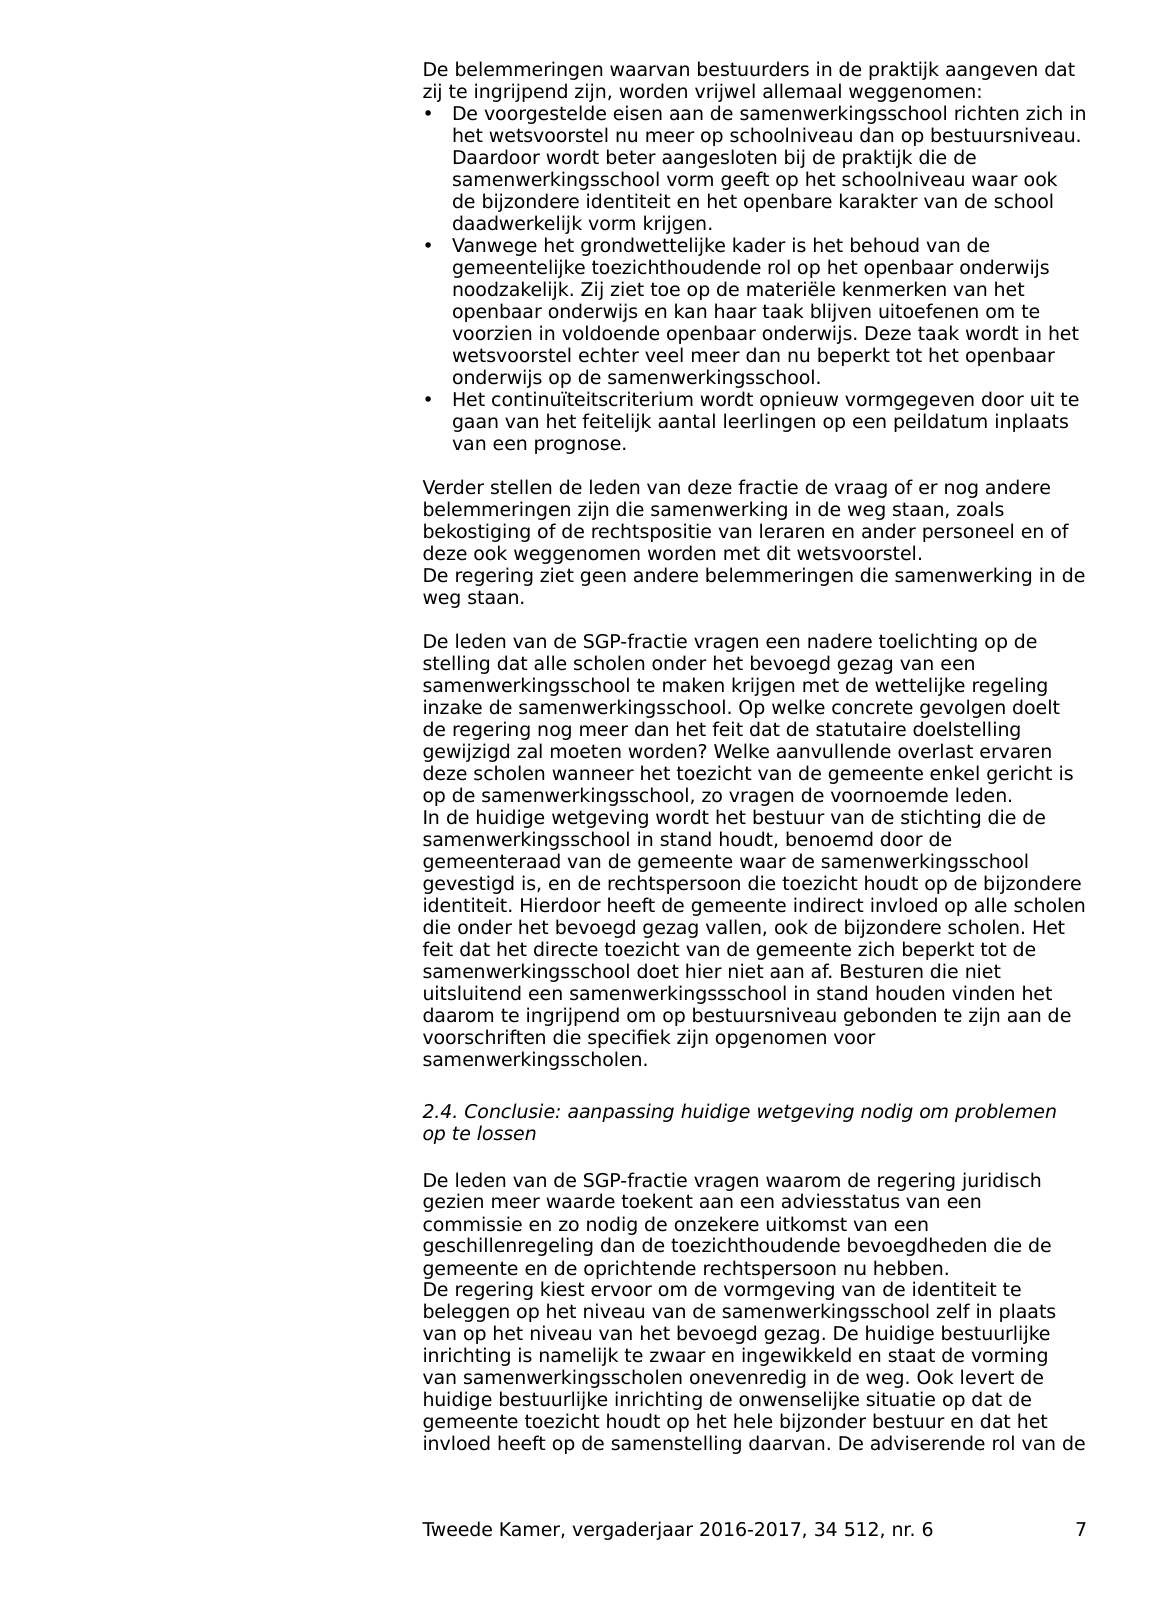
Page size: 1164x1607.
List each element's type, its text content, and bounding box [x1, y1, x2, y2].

text Verder stellen de leden van deze fractie de vraag of er nog andere belemmeringen zijn die samenwerking in de weg staan, zoals bekostiging of de rechtspositie van leraren en ander personeel en of deze ook weggenomen worden met dit wetsvoorstel. [422, 477, 1087, 565]
text De belemmeringen waarvan bestuurders in de praktijk aangeven dat zij te ingrijpend zijn, worden vrijwel allemaal weggenomen: [422, 59, 1087, 103]
text In de huidige wetgeving wordt het bestuur van de stichting die de samenwerkingsschool in stand houdt, benoemd door de gemeenteraad van de gemeente waar de samenwerkingsschool gevestigd is, en de rechtspersoon die toezicht houdt op de bijzondere identiteit. Hierdoor heeft de gemeente indirect invloed op alle scholen die onder het bevoegd gezag vallen, ook de bijzondere scholen. Het feit dat het directe toezicht van de gemeente zich beperkt tot de samenwerkingsschool doet hier niet aan af. Besturen die niet uitsluitend een samenwerkingssschool in stand houden vinden het daarom te ingrijpend om op bestuursniveau gebonden te zijn aan de voorschriften die specifiek zijn opgenomen voor samenwerkingsscholen. [422, 807, 1087, 1071]
text De regering ziet geen andere belemmeringen die samenwerking in de weg staan. [422, 565, 1087, 609]
text De regering kiest ervoor om de vormgeving van de identiteit te beleggen op het niveau van de samenwerkingsschool zelf in plaats van op het niveau van het bevoegd gezag. De huidige bestuurlijke inrichting is namelijk te zwaar en ingewikkeld en staat de vorming van samenwerkingsscholen onevenredig in de weg. Ook levert de huidige bestuurlijke inrichting de onwenselijke situatie op dat de gemeente toezicht houdt op het hele bijzonder bestuur en dat het invloed heeft op de samenstelling daarvan. De adviserende rol van de [422, 1279, 1087, 1455]
text De leden van de SGP-fractie vragen een nadere toelichting op de stelling dat alle scholen onder het bevoegd gezag van een samenwerkingsschool te maken krijgen met de wettelijke regeling inzake de samenwerkingsschool. Op welke concrete gevolgen doelt de regering nog meer dan het feit dat de statutaire doelstelling gewijzigd zal moeten worden? Welke aanvullende overlast ervaren deze scholen wanneer het toezicht van de gemeente enkel gericht is op de samenwerkingsschool, zo vragen de voornoemde leden. [422, 631, 1087, 807]
text • De voorgestelde eisen aan de samenwerkingsschool richten zich in het wetsvoorstel nu meer op schoolniveau dan op bestuursniveau. Daardoor wordt beter aangesloten bij de praktijk die de samenwerkingsschool vorm geeft op het schoolniveau waar ook de bijzondere identiteit en het openbare karakter van de school daadwerkelijk vorm krijgen. [422, 103, 1087, 235]
text • Vanwege het grondwettelijke kader is het behoud van de gemeentelijke toezichthoudende rol op het openbaar onderwijs noodzakelijk. Zij ziet toe op de materiële kenmerken van het openbaar onderwijs en kan haar taak blijven uitoefenen om te voorzien in voldoende openbaar onderwijs. Deze taak wordt in het wetsvoorstel echter veel meer dan nu beperkt tot het openbaar onderwijs op de samenwerkingsschool. [422, 235, 1087, 389]
text • Het continuïteitscriterium wordt opnieuw vormgegeven door uit te gaan van het feitelijk aantal leerlingen op een peildatum inplaats van een prognose. [422, 389, 1087, 455]
text De leden van de SGP-fractie vragen waarom de regering juridisch gezien meer waarde toekent aan een adviesstatus van een commissie en zo nodig de onzekere uitkomst van een geschillenregeling dan de toezichthoudende bevoegdheden die de gemeente en de oprichtende rechtspersoon nu hebben. [422, 1169, 1087, 1279]
subtitle 2.4. Conclusie: aanpassing huidige wetgeving nodig om problemen op te lossen [422, 1101, 1087, 1144]
